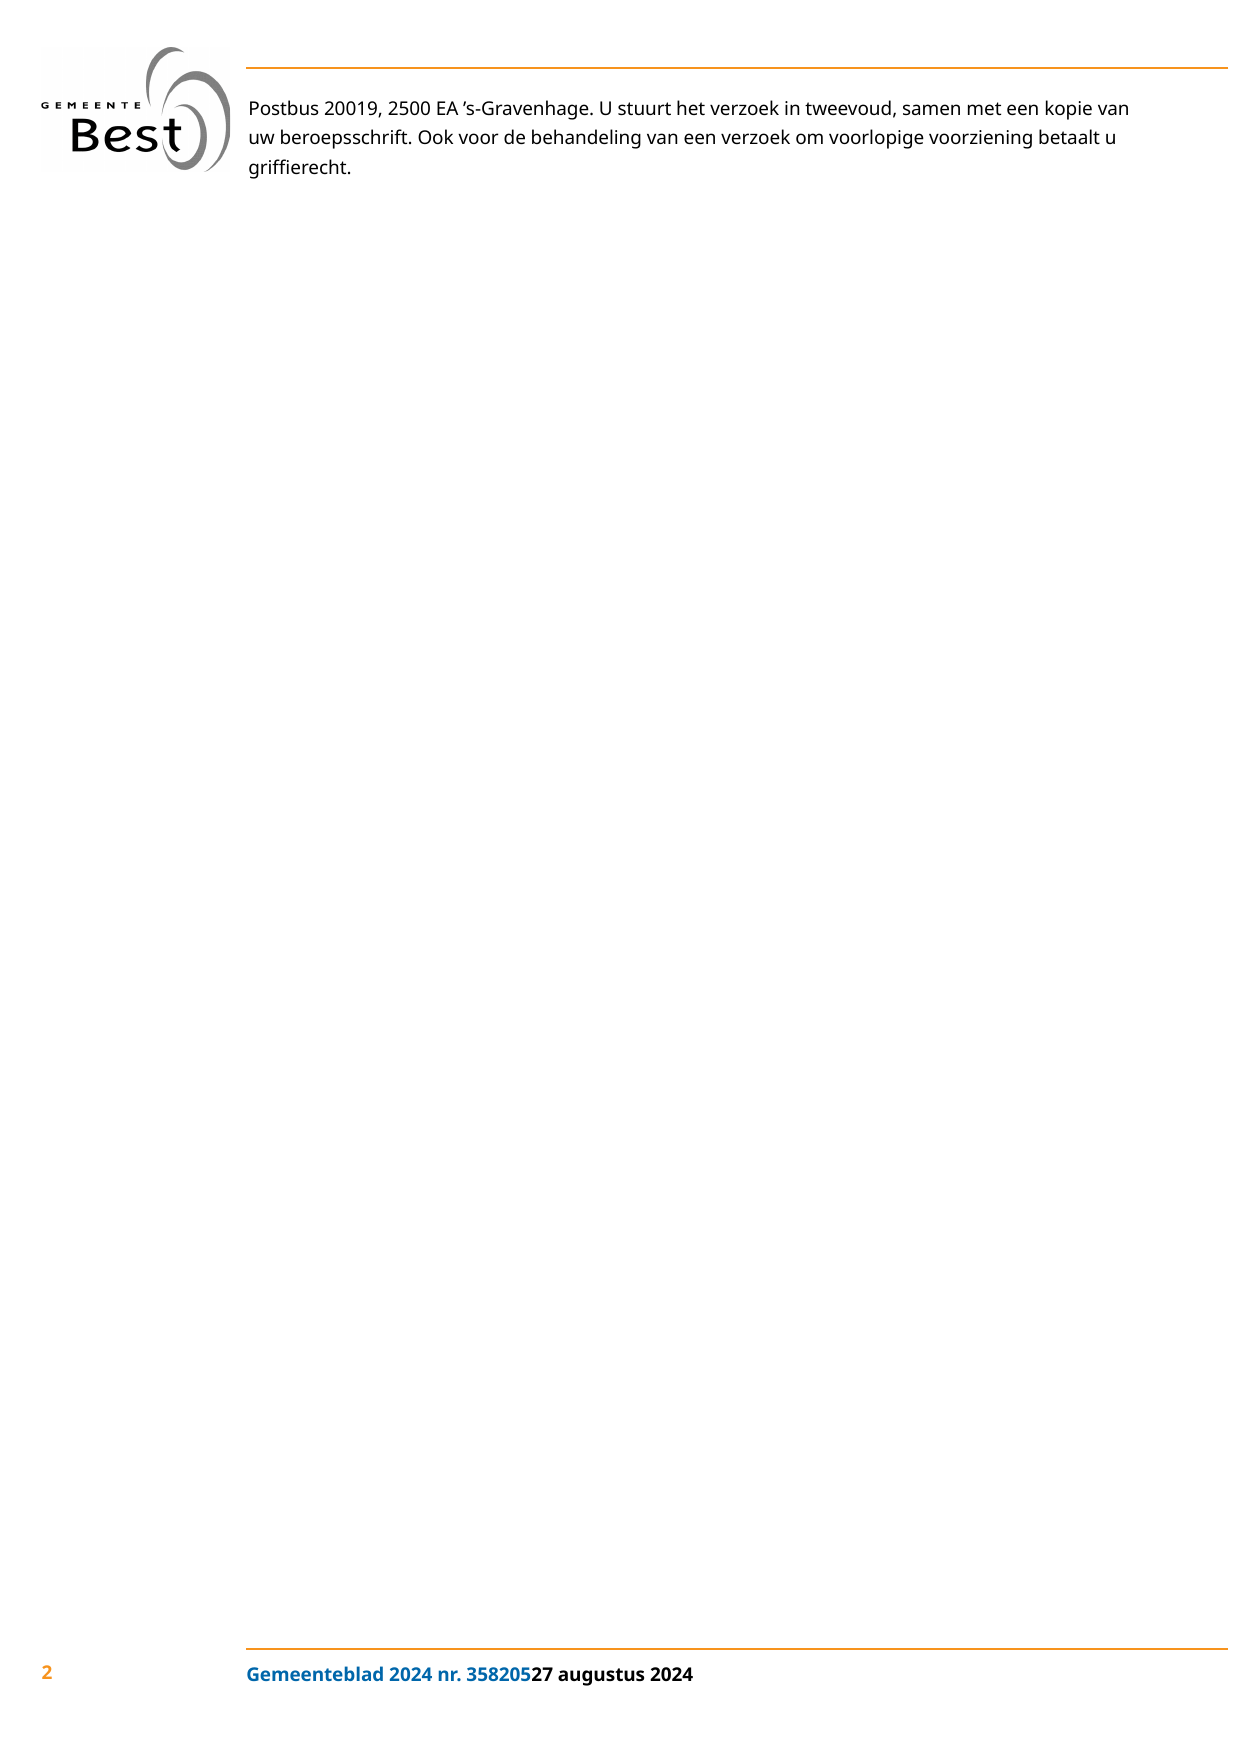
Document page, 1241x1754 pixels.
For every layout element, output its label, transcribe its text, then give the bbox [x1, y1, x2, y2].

text Postbus 20019, 2500 EA ’s-Gravenhage. U stuurt het verzoek in tweevoud, samen met een kopie van uw beroepsschrift. Ook voor de behandeling van een verzoek om voorlopige voorziening betaalt u griffierecht. [248, 95, 1152, 180]
picture [41, 47, 231, 172]
